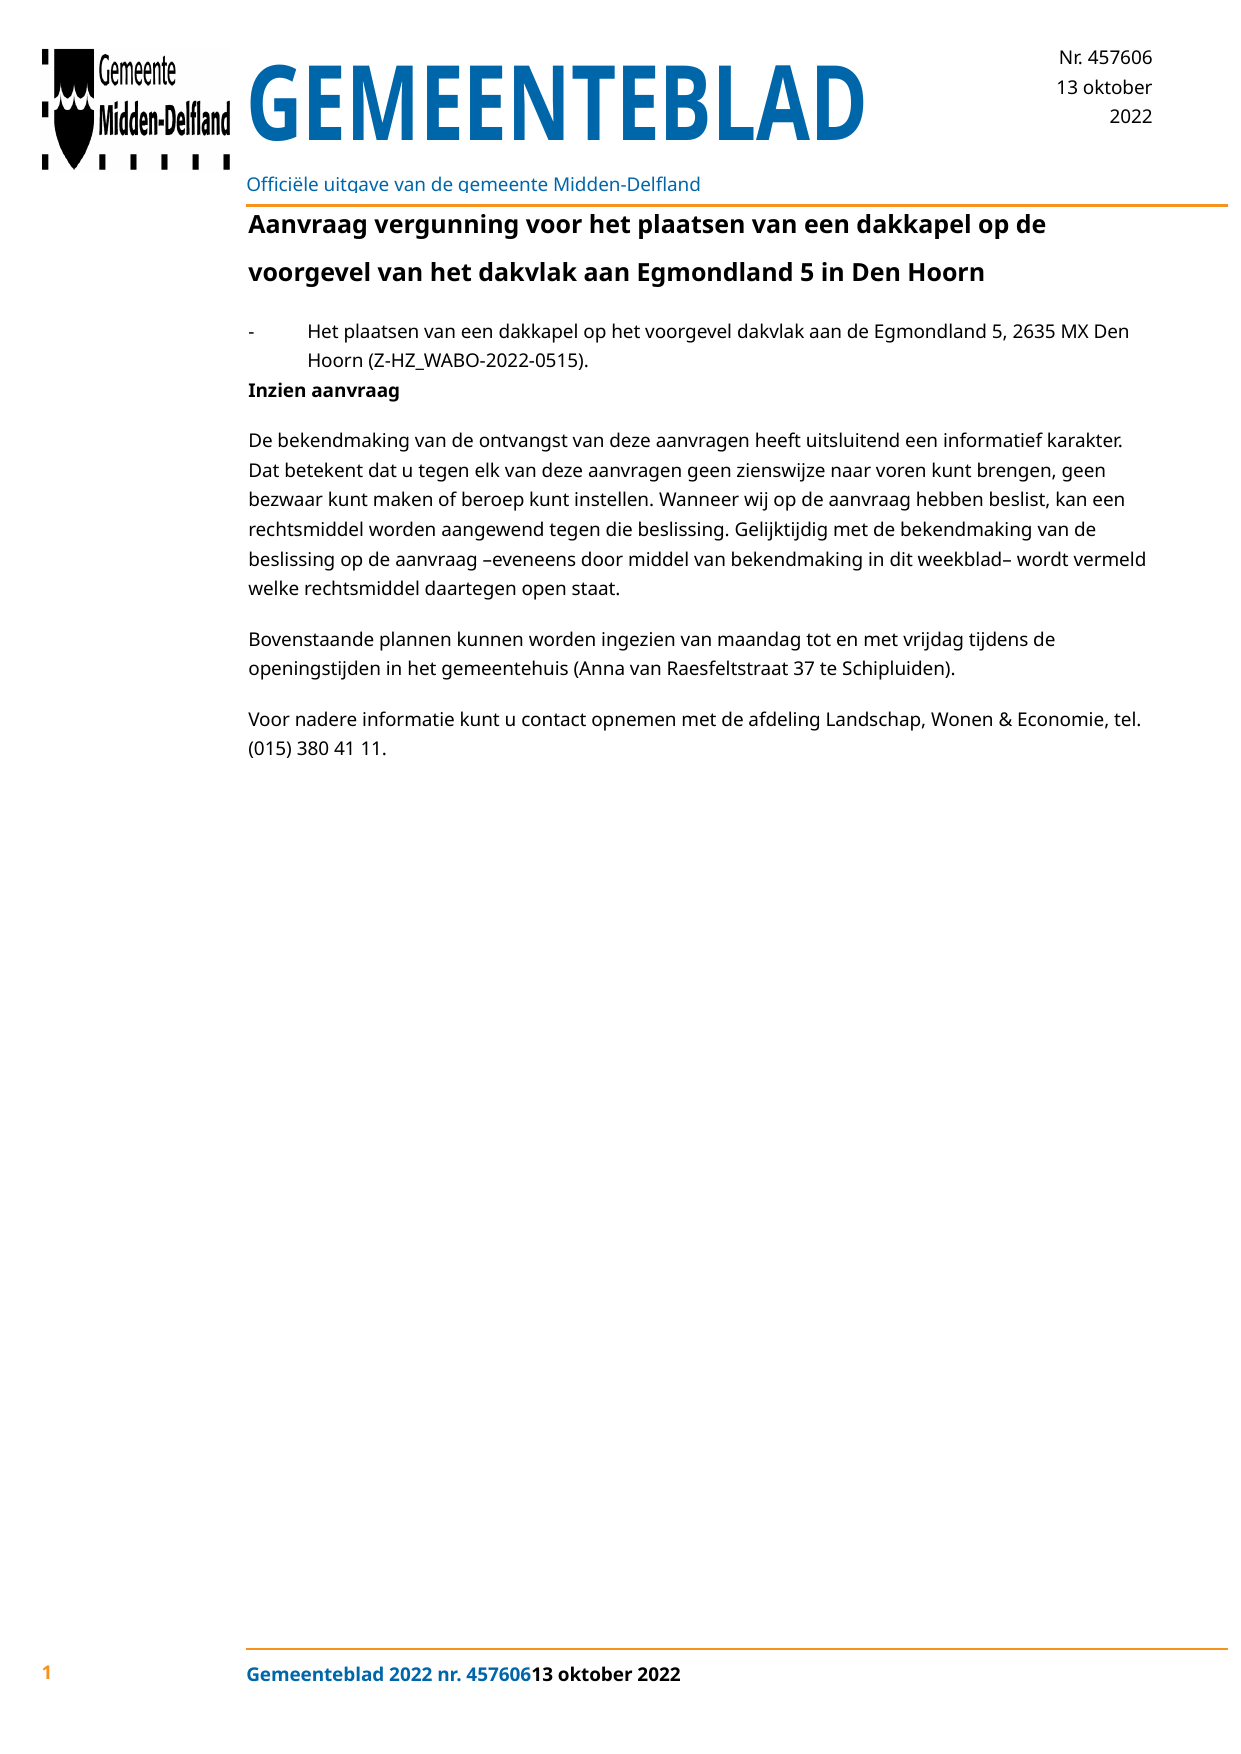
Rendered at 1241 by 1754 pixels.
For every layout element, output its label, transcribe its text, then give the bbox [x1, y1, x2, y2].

text Voor nadere informatie kunt u contact opnemen met de afdeling Landschap, Wonen & Economie, tel. (015) 380 41 11. [248, 706, 1152, 761]
text De bekendmaking van de ontvangst van deze aanvragen heeft uitsluitend een informatief karakter. Dat betekent dat u tegen elk van deze aanvragen geen zienswijze naar voren kunt brengen, geen bezwaar kunt maken of beroep kunt instellen. Wanneer wij op de aanvraag hebben beslist, kan een rechtsmiddel worden aangewend tegen die beslissing. Gelijktijdig met de bekendmaking van de beslissing op de aanvraag –eveneens door middel van bekendmaking in dit weekblad– wordt vermeld welke rechtsmiddel daartegen open staat. [248, 427, 1152, 601]
picture [41, 47, 231, 172]
text Aanvraag vergunning voor het plaatsen van een dakkapel op de voorgevel van het dakvlak aan Egmondland 5 in Den Hoorn [248, 207, 1152, 288]
text Inzien aanvraag [248, 377, 1152, 403]
text Bovenstaande plannen kunnen worden ingezien van maandag tot en met vrijdag tijdens de openingstijden in het gemeentehuis (Anna van Raesfeltstraat 37 te Schipluiden). [248, 626, 1152, 681]
list Het plaatsen van een dakkapel op het voorgevel dakvlak aan de Egmondland 5, 2635 MX Den Hoorn (Z-HZ_WABO-2022-0515). [248, 318, 1152, 373]
